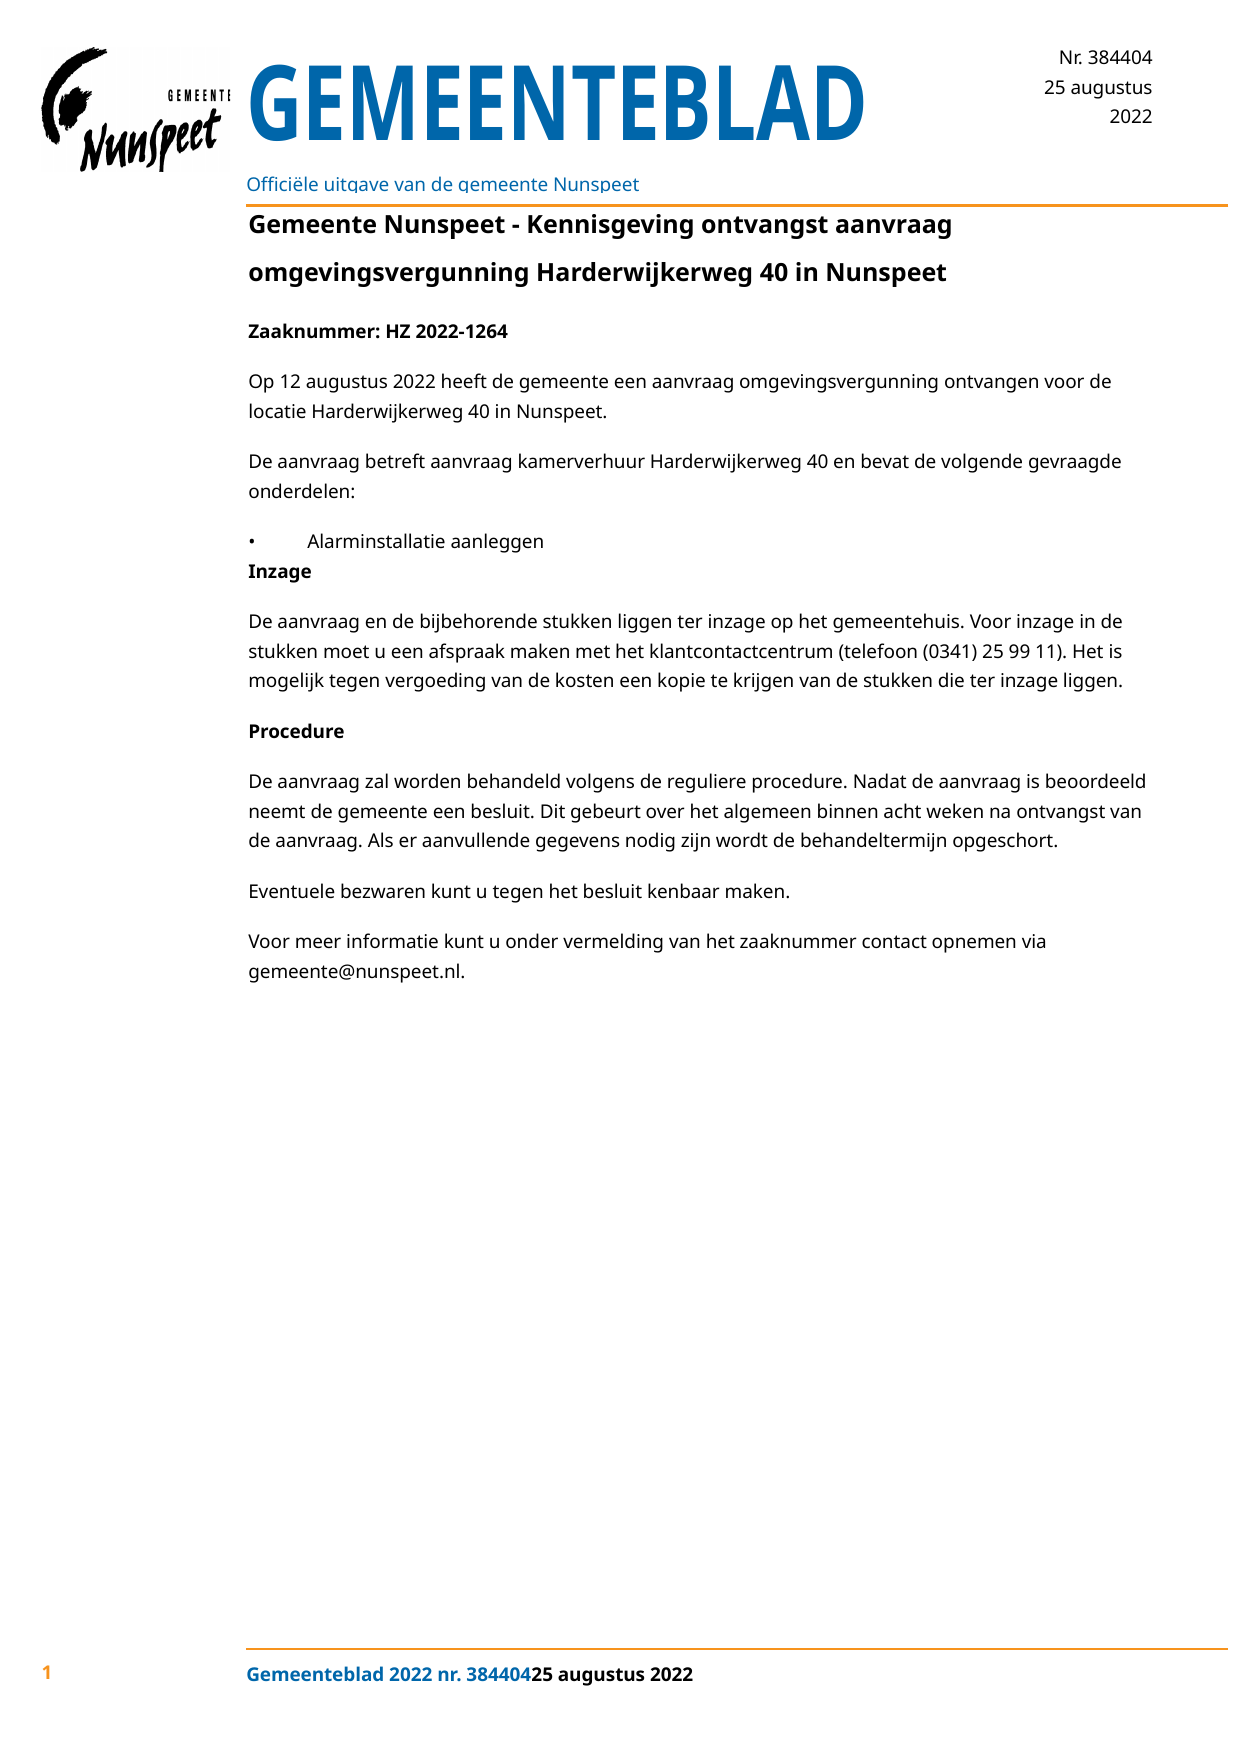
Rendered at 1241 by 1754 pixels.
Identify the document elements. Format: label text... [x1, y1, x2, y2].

text Voor meer informatie kunt u onder vermelding van het zaaknummer contact opnemen via gemeente@nunspeet.nl. [248, 928, 1152, 984]
picture [41, 47, 231, 172]
text Op 12 augustus 2022 heeft de gemeente een aanvraag omgevingsvergunning ontvangen voor de locatie Harderwijkerweg 40 in Nunspeet. [248, 368, 1152, 424]
text De aanvraag zal worden behandeld volgens de reguliere procedure. Nadat de aanvraag is beoordeeld neemt de gemeente een besluit. Dit gebeurt over het algemeen binnen acht weken na ontvangst van de aanvraag. Als er aanvullende gegevens nodig zijn wordt de behandeltermijn opgeschort. [248, 768, 1152, 853]
list Alarminstallatie aanleggen [248, 528, 1152, 554]
text Zaaknummer: HZ 2022-1264 [248, 318, 1152, 344]
text De aanvraag en de bijbehorende stukken liggen ter inzage op het gemeentehuis. Voor inzage in de stukken moet u een afspraak maken met het klantcontactcentrum (telefoon (0341) 25 99 11). Het is mogelijk tegen vergoeding van de kosten een kopie te krijgen van de stukken die ter inzage liggen. [248, 608, 1152, 693]
text Procedure [248, 718, 1152, 744]
text Gemeente Nunspeet - Kennisgeving ontvangst aanvraag omgevingsvergunning Harderwijkerweg 40 in Nunspeet [248, 207, 1152, 288]
text Eventuele bezwaren kunt u tegen het besluit kenbaar maken. [248, 878, 1152, 904]
text De aanvraag betreft aanvraag kamerverhuur Harderwijkerweg 40 en bevat de volgende gevraagde onderdelen: [248, 448, 1152, 504]
text Inzage [248, 558, 1152, 584]
